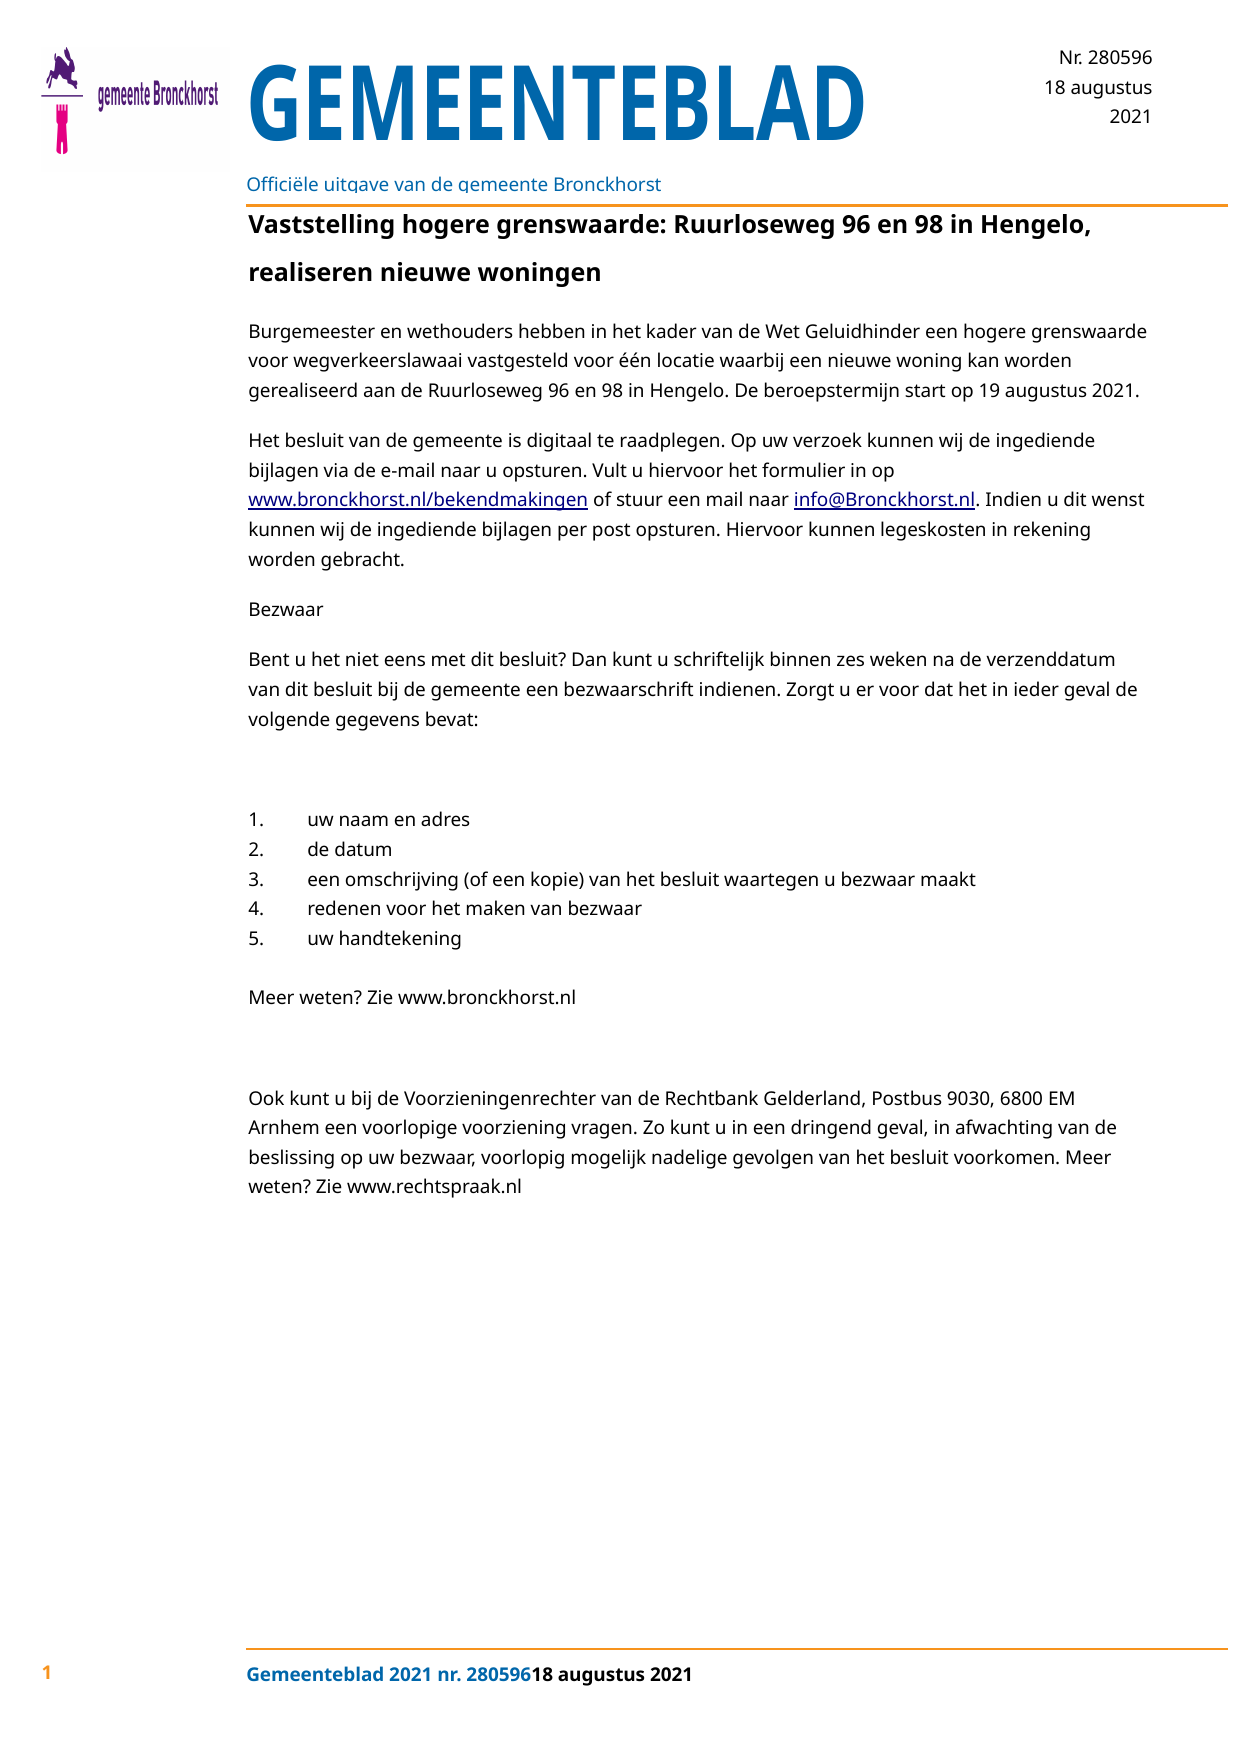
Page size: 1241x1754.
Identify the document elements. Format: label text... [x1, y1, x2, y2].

text Meer weten? Zie www.bronckhorst.nl [248, 984, 1152, 1010]
text Bezwaar [248, 596, 1152, 622]
list uw naam en adres [248, 807, 1152, 832]
text Het besluit van de gemeente is digitaal te raadplegen. Op uw verzoek kunnen wij de ingediende bijlagen via de e-mail naar u opsturen. Vult u hiervoor het formulier in op www.bronckhorst.nl/bekendmakingen of stuur een mail naar info@Bronckhorst.nl. Indien u dit wenst kunnen wij de ingediende bijlagen per post opsturen. Hiervoor kunnen legeskosten in rekening worden gebracht. [248, 427, 1152, 572]
list een omschrijving (of een kopie) van het besluit waartegen u bezwaar maakt [248, 866, 1152, 892]
text Vaststelling hogere grenswaarde: Ruurloseweg 96 en 98 in Hengelo, realiseren nieuwe woningen [248, 207, 1152, 288]
text Burgemeester en wethouders hebben in het kader van de Wet Geluidhinder een hogere grenswaarde voor wegverkeerslawaai vastgesteld voor één locatie waarbij een nieuwe woning kan worden gerealiseerd aan de Ruurloseweg 96 en 98 in Hengelo. De beroepstermijn start op 19 augustus 2021. [248, 318, 1152, 403]
list de datum [248, 836, 1152, 862]
text Bent u het niet eens met dit besluit? Dan kunt u schriftelijk binnen zes weken na de verzenddatum van dit besluit bij de gemeente een bezwaarschrift indienen. Zorgt u er voor dat het in ieder geval de volgende gegevens bevat: [248, 647, 1152, 732]
list uw handtekening [248, 925, 1152, 951]
list redenen voor het maken van bezwaar [248, 895, 1152, 921]
picture [41, 47, 231, 172]
text Ook kunt u bij de Voorzieningenrechter van de Rechtbank Gelderland, Postbus 9030, 6800 EM Arnhem een voorlopige voorziening vragen. Zo kunt u in een dringend geval, in afwachting van de beslissing op uw bezwaar, voorlopig mogelijk nadelige gevolgen van het besluit voorkomen. Meer weten? Zie www.rechtspraak.nl [248, 1085, 1152, 1199]
